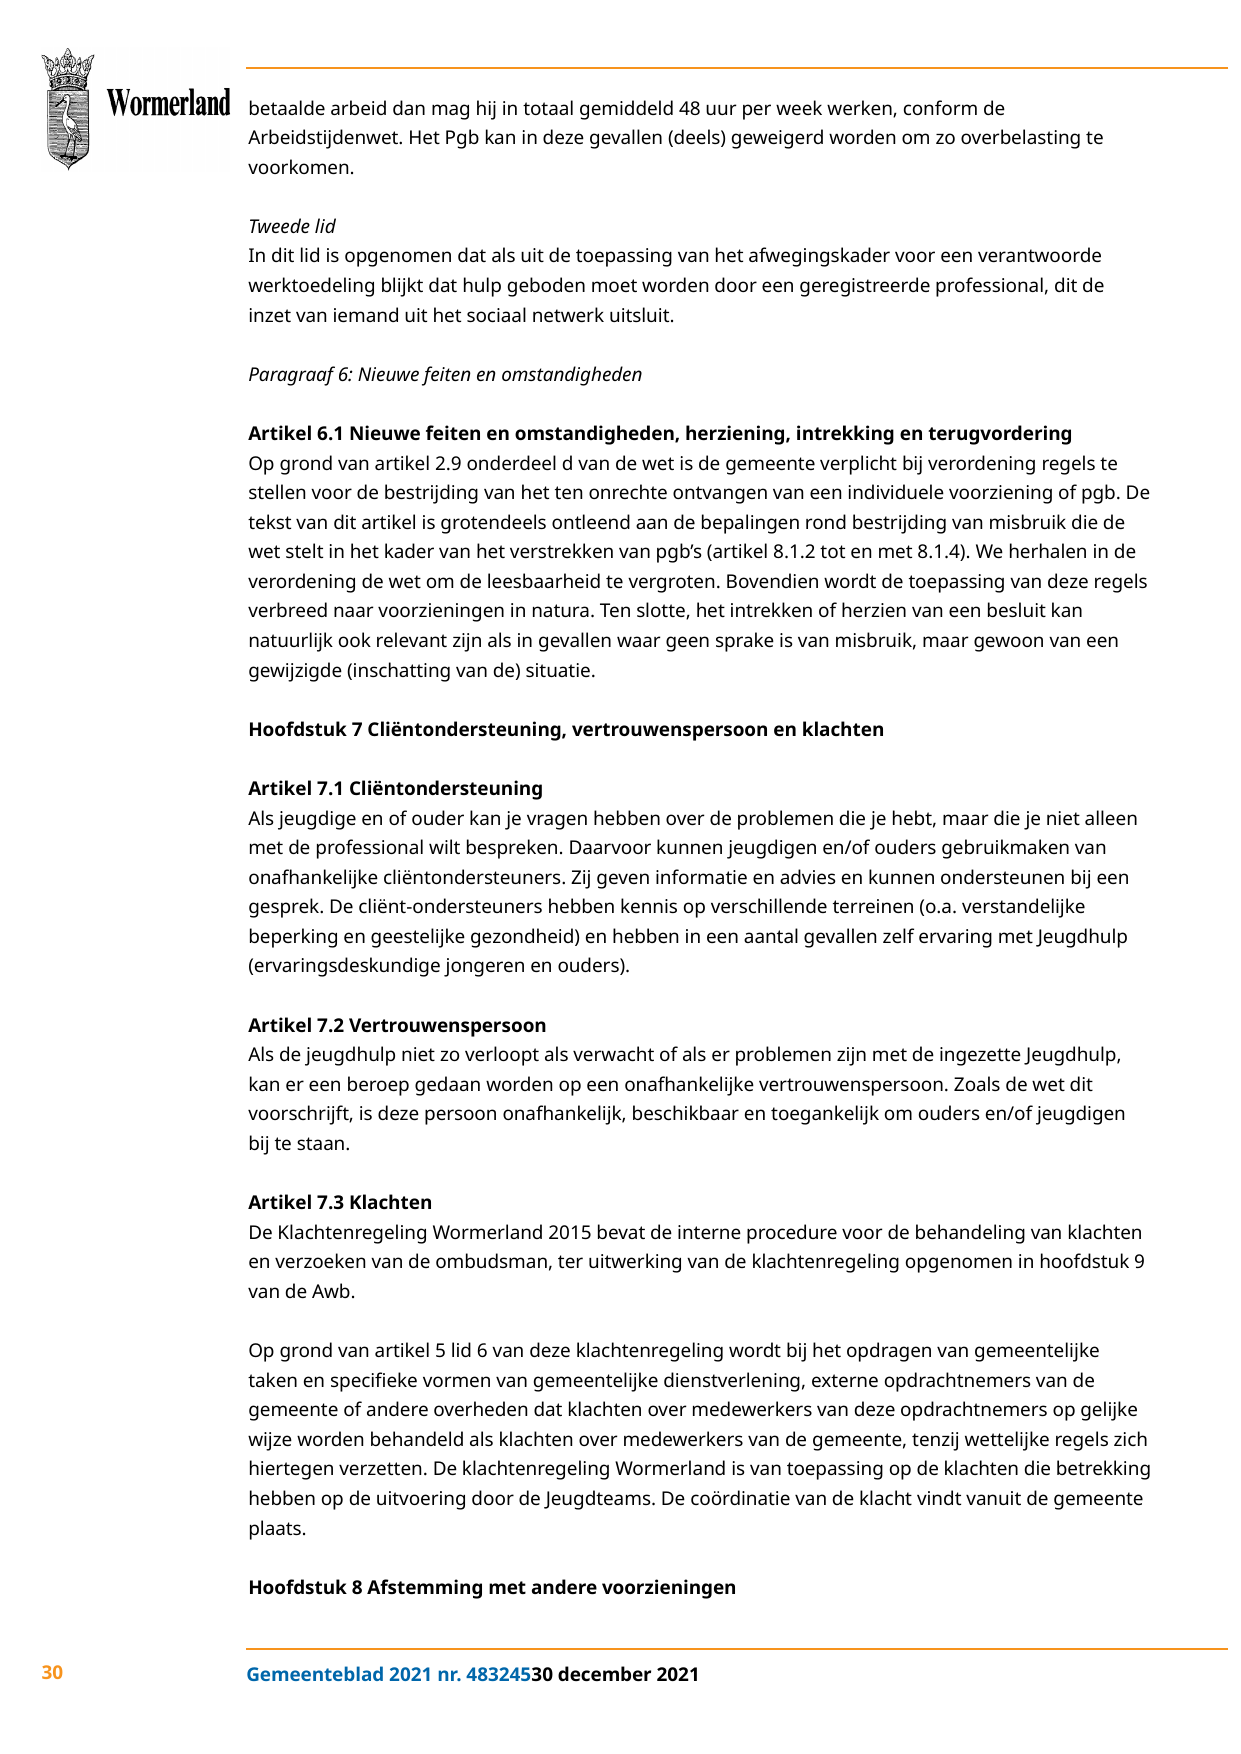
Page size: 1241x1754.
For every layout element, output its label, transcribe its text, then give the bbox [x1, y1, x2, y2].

text betaalde arbeid dan mag hij in totaal gemiddeld 48 uur per week werken, conform de Arbeidstijdenwet. Het Pgb kan in deze gevallen (deels) geweigerd worden om zo overbelasting te voorkomen. [248, 95, 1152, 180]
text Artikel 7.1 Cliëntondersteuning [248, 775, 1152, 801]
text Op grond van artikel 2.9 onderdeel d van de wet is de gemeente verplicht bij verordening regels te stellen voor de bestrijding van het ten onrechte ontvangen van een individuele voorziening of pgb. De tekst van dit artikel is grotendeels ontleend aan de bepalingen rond bestrijding van misbruik die de wet stelt in het kader van het verstrekken van pgb’s (artikel 8.1.2 tot en met 8.1.4). We herhalen in de verordening de wet om de leesbaarheid te vergroten. Bovendien wordt de toepassing van deze regels verbreed naar voorzieningen in natura. Ten slotte, het intrekken of herzien van een besluit kan natuurlijk ook relevant zijn als in gevallen waar geen sprake is van misbruik, maar gewoon van een gewijzigde (inschatting van de) situatie. [248, 450, 1152, 683]
text Als de jeugdhulp niet zo verloopt als verwacht of als er problemen zijn met de ingezette Jeugdhulp, kan er een beroep gedaan worden op een onafhankelijke vertrouwenspersoon. Zoals de wet dit voorschrijft, is deze persoon onafhankelijk, beschikbaar en toegankelijk om ouders en/of jeugdigen bij te staan. [248, 1041, 1152, 1156]
text Tweede lid [248, 213, 1152, 239]
text Paragraaf 6: Nieuwe feiten en omstandigheden [248, 361, 1152, 387]
text Hoofdstuk 8 Afstemming met andere voorzieningen [248, 1574, 1152, 1600]
text Op grond van artikel 5 lid 6 van deze klachtenregeling wordt bij het opdragen van gemeentelijke taken en specifieke vormen van gemeentelijke dienstverlening, externe opdrachtnemers van de gemeente of andere overheden dat klachten over medewerkers van deze opdrachtnemers op gelijke wijze worden behandeld als klachten over medewerkers van de gemeente, tenzij wettelijke regels zich hiertegen verzetten. De klachtenregeling Wormerland is van toepassing op de klachten die betrekking hebben op de uitvoering door de Jeugdteams. De coördinatie van de klacht vindt vanuit de gemeente plaats. [248, 1337, 1152, 1541]
text De Klachtenregeling Wormerland 2015 bevat de interne procedure voor de behandeling van klachten en verzoeken van de ombudsman, ter uitwerking van de klachtenregeling opgenomen in hoofdstuk 9 van de Awb. [248, 1219, 1152, 1304]
text In dit lid is opgenomen dat als uit de toepassing van het afwegingskader voor een verantwoorde werktoedeling blijkt dat hulp geboden moet worden door een geregistreerde professional, dit de inzet van iemand uit het sociaal netwerk uitsluit. [248, 243, 1152, 328]
text Als jeugdige en of ouder kan je vragen hebben over de problemen die je hebt, maar die je niet alleen met de professional wilt bespreken. Daarvoor kunnen jeugdigen en/of ouders gebruikmaken van onafhankelijke cliëntondersteuners. Zij geven informatie en advies en kunnen ondersteunen bij een gesprek. De cliënt-ondersteuners hebben kennis op verschillende terreinen (o.a. verstandelijke beperking en geestelijke gezondheid) en hebben in een aantal gevallen zelf ervaring met Jeugdhulp (ervaringsdeskundige jongeren en ouders). [248, 805, 1152, 978]
text Artikel 7.2 Vertrouwenspersoon [248, 1012, 1152, 1038]
picture [41, 47, 231, 172]
text Artikel 6.1 Nieuwe feiten en omstandigheden, herziening, intrekking en terugvordering [248, 420, 1152, 446]
text Hoofdstuk 7 Cliëntondersteuning, vertrouwenspersoon en klachten [248, 716, 1152, 742]
text Artikel 7.3 Klachten [248, 1189, 1152, 1215]
